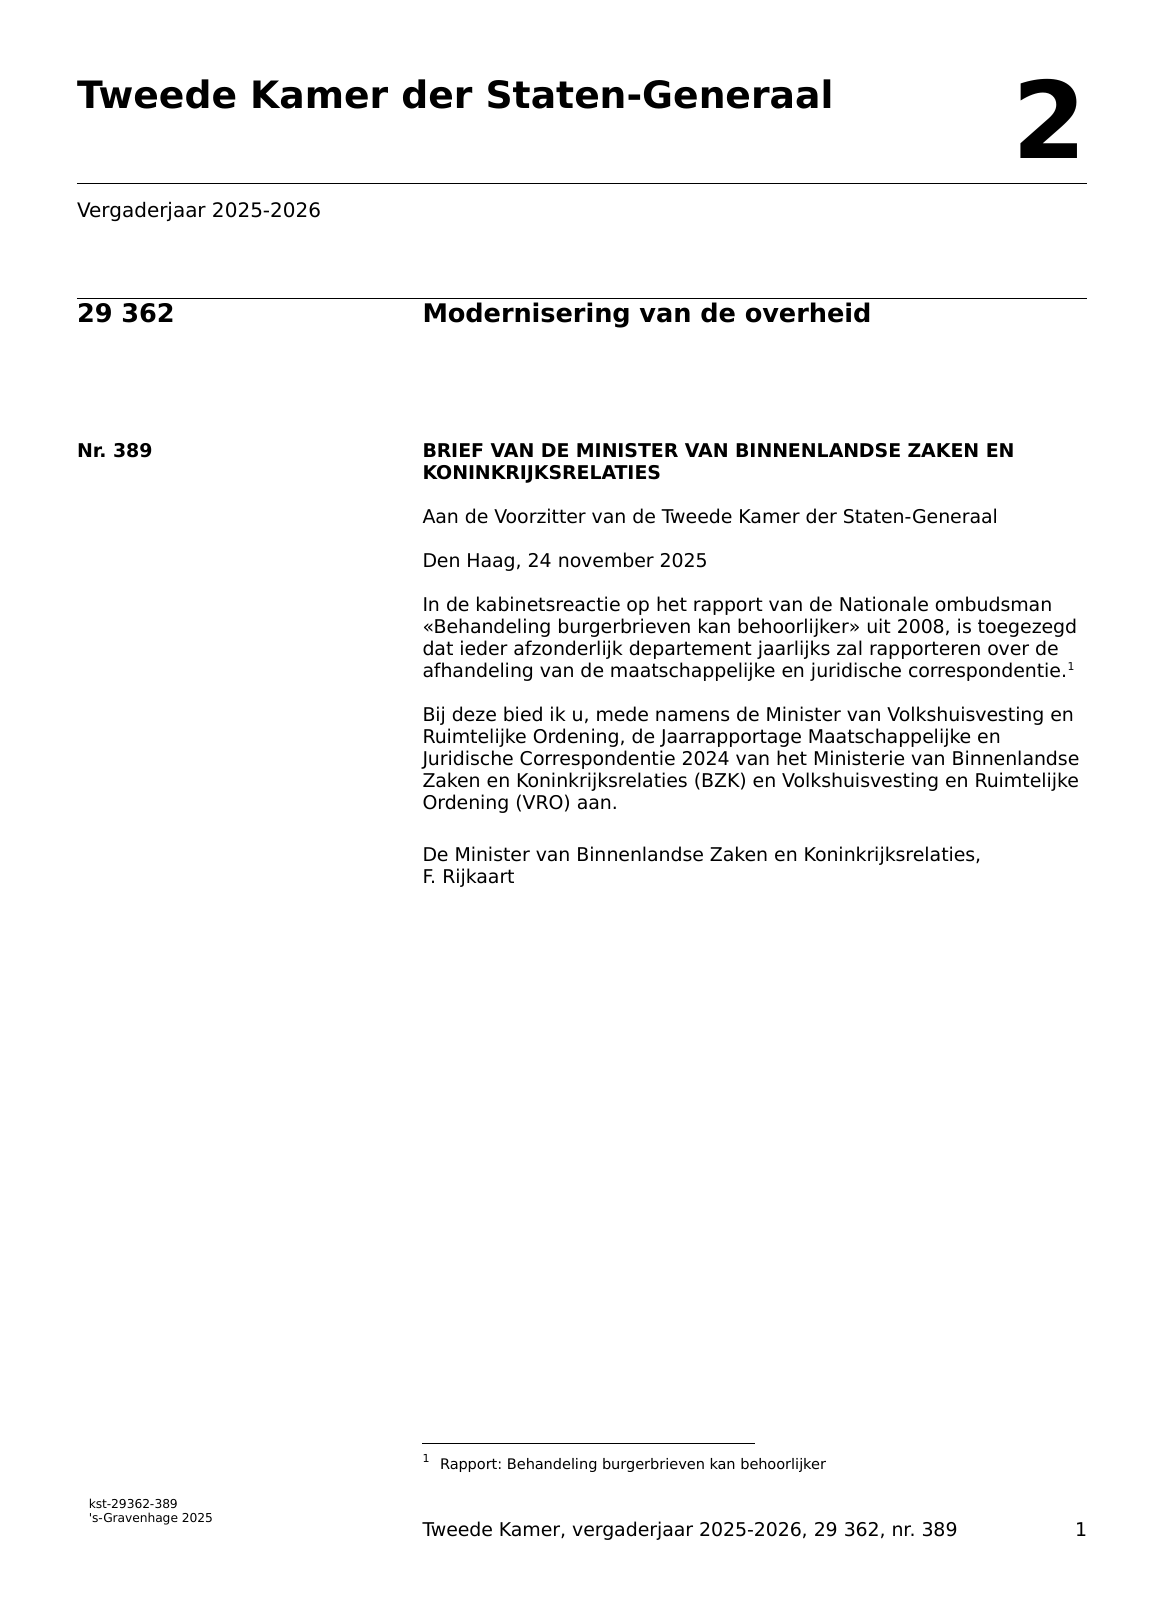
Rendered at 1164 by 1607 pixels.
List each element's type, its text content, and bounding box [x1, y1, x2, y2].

text Aan de Voorzitter van de Tweede Kamer der Staten-Generaal [422, 506, 1087, 528]
text Bij deze bied ik u, mede namens de Minister van Volkshuisvesting en Ruimtelijke Ordening, de Jaarrapportage Maatschappelijke en Juridische Correspondentie 2024 van het Ministerie van Binnenlandse Zaken en Koninkrijksrelaties (BZK) en Volkshuisvesting en Ruimtelijke Ordening (VRO) aan. [422, 704, 1087, 814]
table_header Tweede Kamer der Staten-Generaal [77, 59, 886, 183]
text Den Haag, 24 november 2025 [422, 550, 1087, 572]
subtitle 29 362 Modernisering van de overheid [77, 299, 1087, 329]
table_cell Vergaderjaar 2025-2026 [77, 184, 1087, 298]
text De Minister van Binnenlandse Zaken en Koninkrijksrelaties, F. Rijkaart [422, 844, 1087, 888]
text kst-29362-389 [88, 1497, 323, 1511]
text In de kabinetsreactie op het rapport van de Nationale ombudsman «Behandeling burgerbrieven kan behoorlijker» uit 2008, is toegezegd dat ieder afzonderlijk departement jaarlijks zal rapporteren over de afhandeling van de maatschappelijke en juridische correspondentie. [422, 594, 1087, 682]
subtitle Nr. 389 BRIEF VAN DE MINISTER VAN BINNENLANDSE ZAKEN EN KONINKRIJKSRELATIES [77, 440, 1087, 484]
text Rapport: Behandeling burgerbrieven kan behoorlijker [422, 1452, 1087, 1474]
table_header 2 [886, 59, 1087, 183]
text 's-Gravenhage 2025 [88, 1511, 323, 1525]
